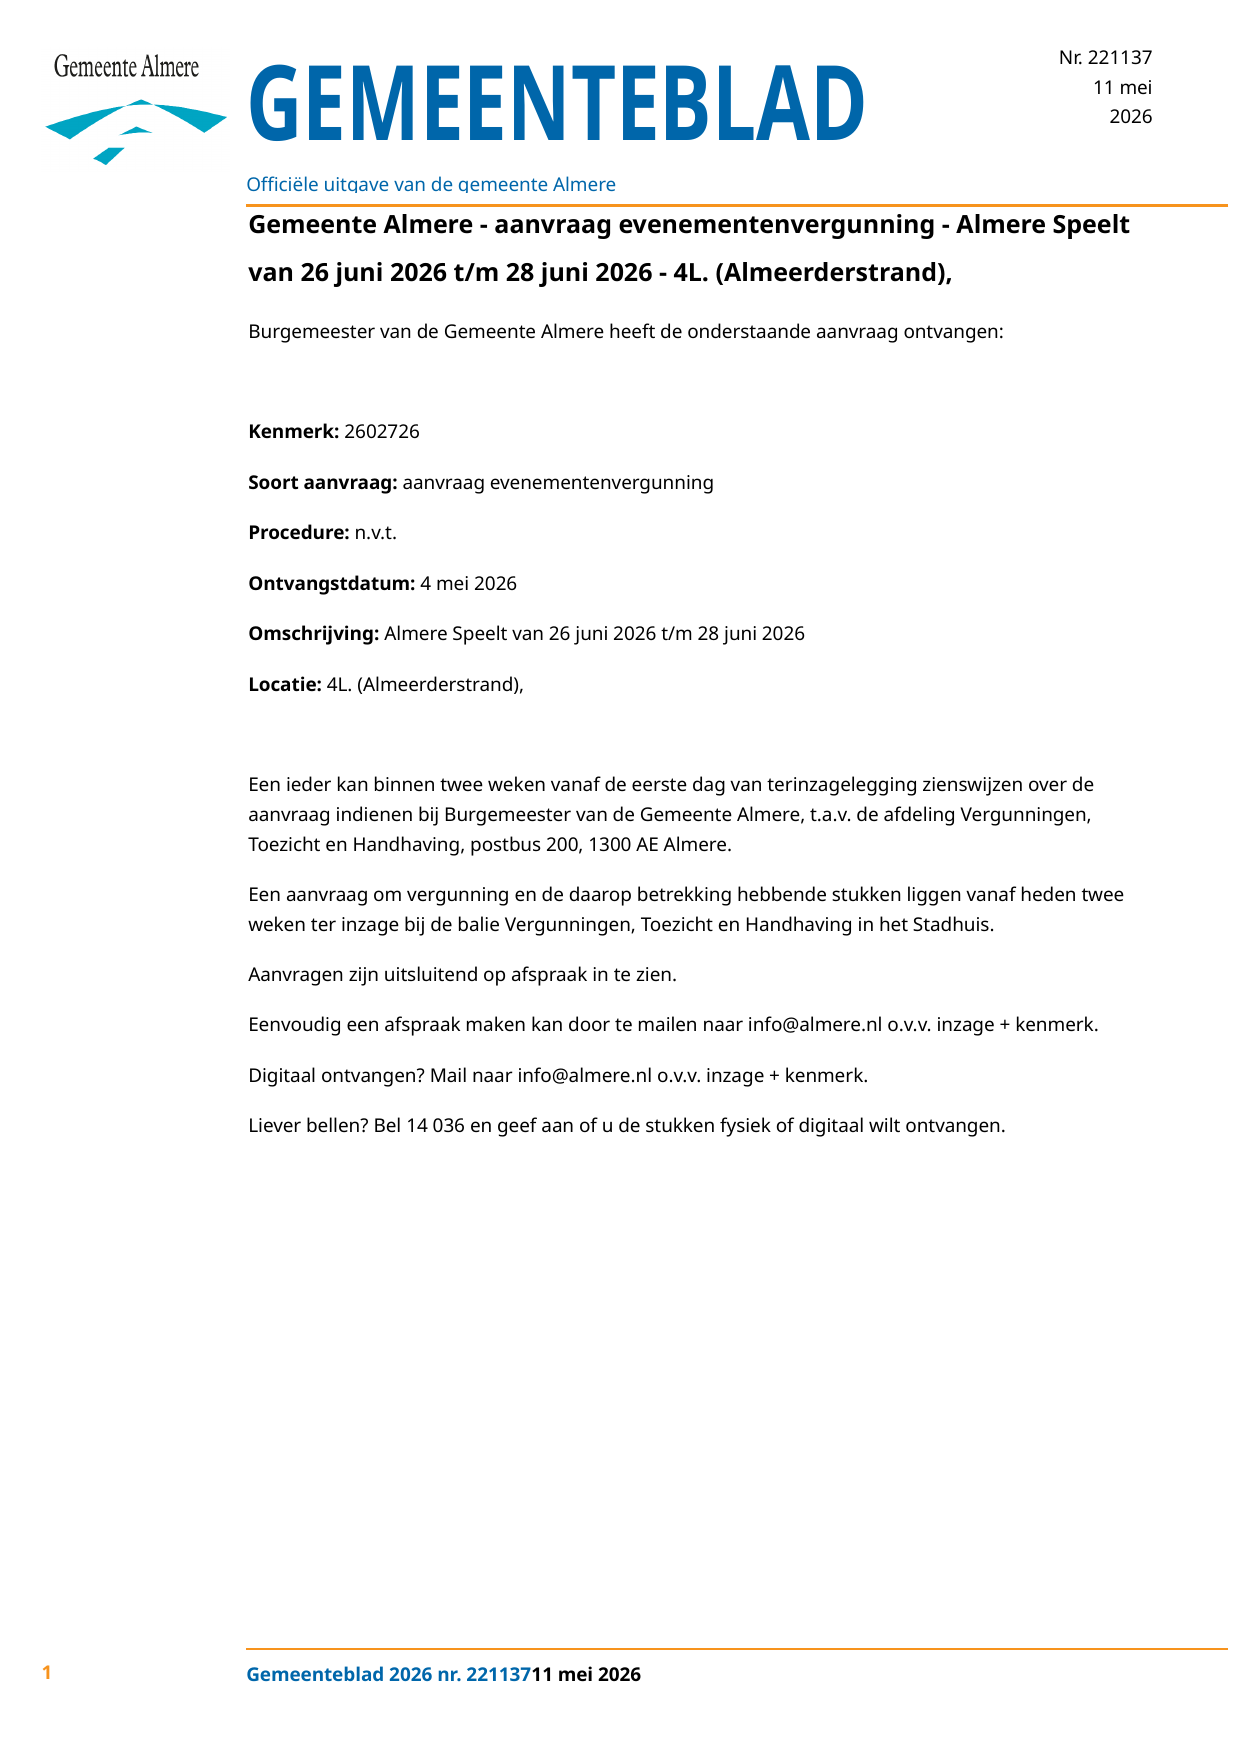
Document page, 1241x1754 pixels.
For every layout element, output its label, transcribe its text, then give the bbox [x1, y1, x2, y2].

text Digitaal ontvangen? Mail naar info@almere.nl o.v.v. inzage + kenmerk. [248, 1062, 1152, 1088]
text Procedure: n.v.t. [248, 519, 1152, 545]
text Omschrijving: Almere Speelt van 26 juni 2026 t/m 28 juni 2026 [248, 620, 1152, 646]
text Kenmerk: 2602726 [248, 419, 1152, 444]
text Ontvangstdatum: 4 mei 2026 [248, 570, 1152, 596]
text Soort aanvraag: aanvraag evenementenvergunning [248, 469, 1152, 495]
text Gemeente Almere - aanvraag evenementenvergunning - Almere Speelt van 26 juni 2026 t/m 28 juni 2026 - 4L. (Almeerderstrand), [248, 207, 1152, 288]
text Burgemeester van de Gemeente Almere heeft de onderstaande aanvraag ontvangen: [248, 318, 1152, 344]
text Een aanvraag om vergunning en de daarop betrekking hebbende stukken liggen vanaf heden twee weken ter inzage bij de balie Vergunningen, Toezicht en Handhaving in het Stadhuis. [248, 881, 1152, 937]
text Liever bellen? Bel 14 036 en geef aan of u de stukken fysiek of digitaal wilt ontvangen. [248, 1112, 1152, 1138]
text Een ieder kan binnen twee weken vanaf de eerste dag van terinzagelegging zienswijzen over de aanvraag indienen bij Burgemeester van de Gemeente Almere, t.a.v. de afdeling Vergunningen, Toezicht en Handhaving, postbus 200, 1300 AE Almere. [248, 772, 1152, 857]
text Eenvoudig een afspraak maken kan door te mailen naar info@almere.nl o.v.v. inzage + kenmerk. [248, 1012, 1152, 1037]
text Aanvragen zijn uitsluitend op afspraak in te zien. [248, 961, 1152, 987]
picture [41, 47, 231, 172]
text Locatie: 4L. (Almeerderstrand), [248, 671, 1152, 697]
